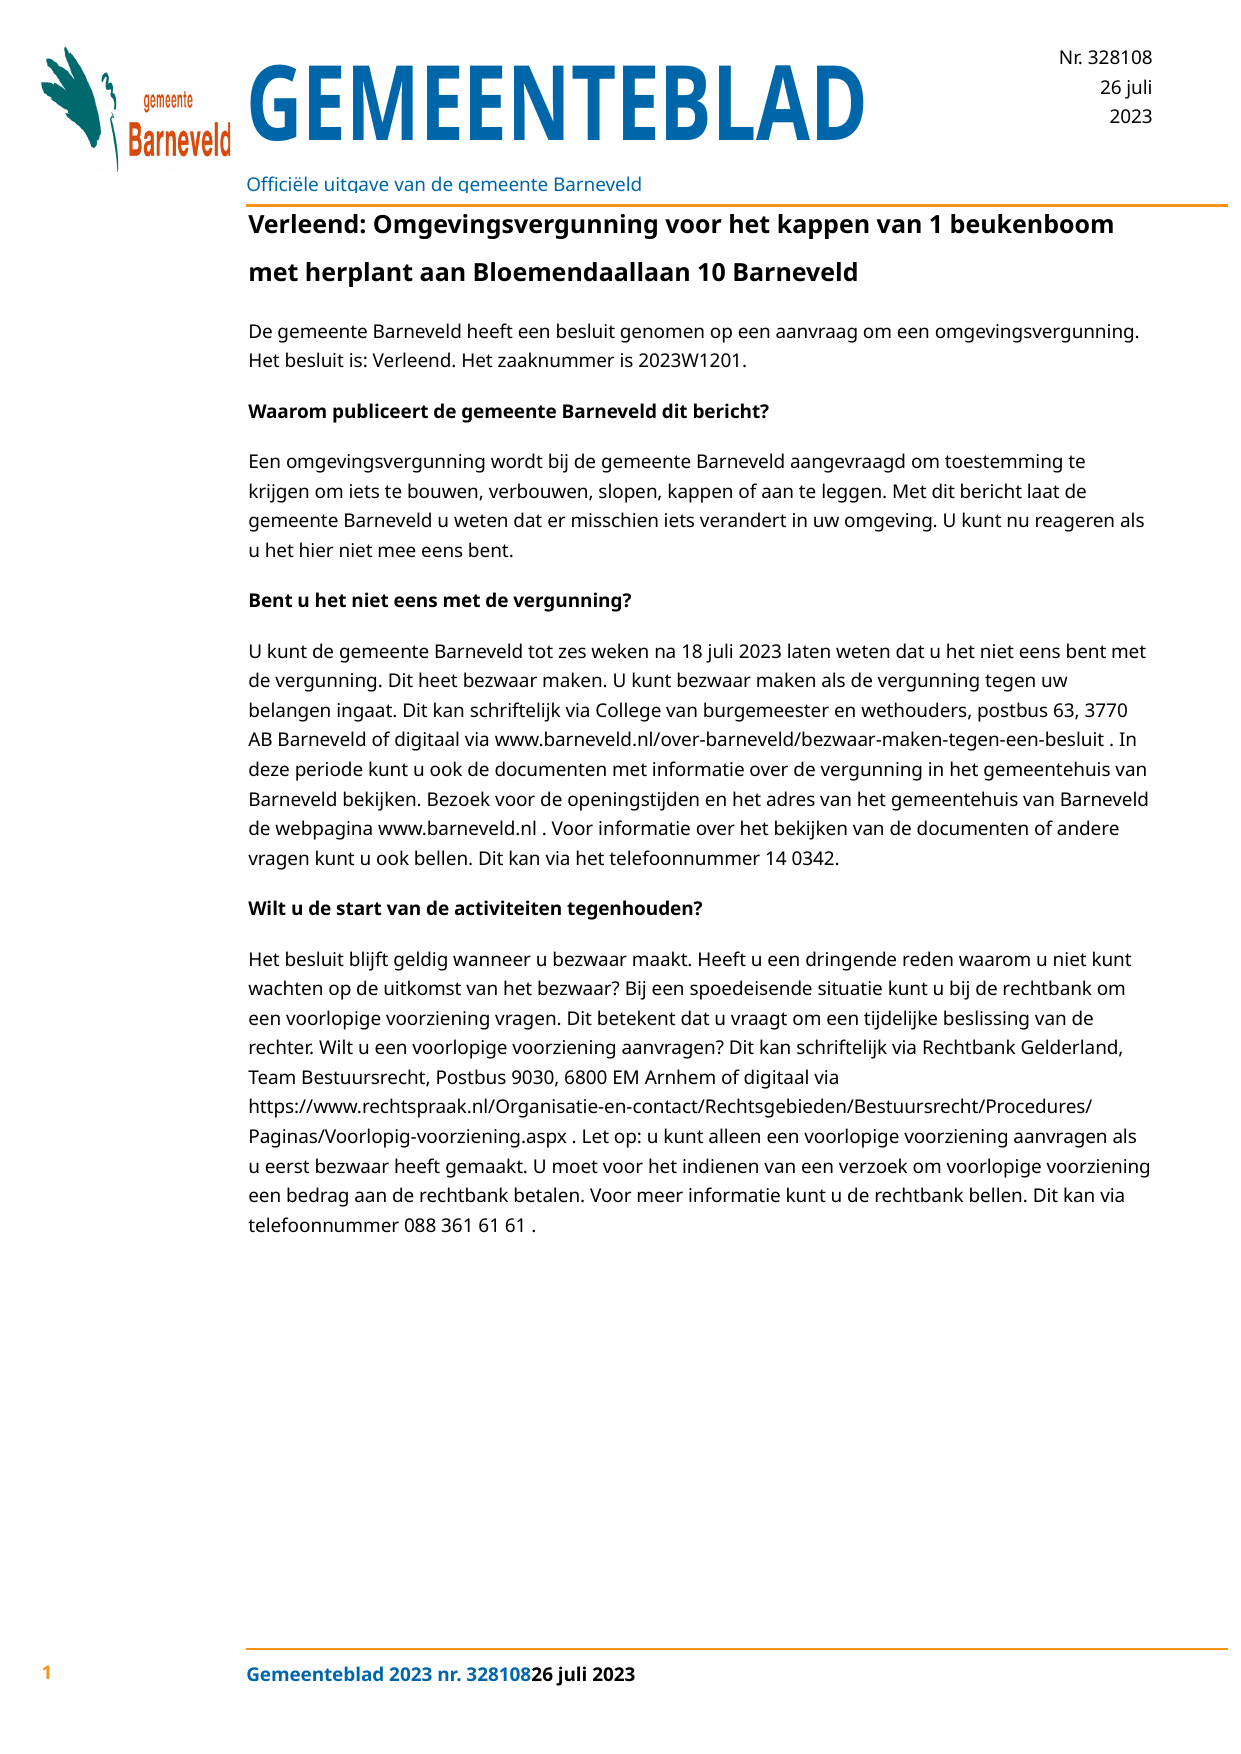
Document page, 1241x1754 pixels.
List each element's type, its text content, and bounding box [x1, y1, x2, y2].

text De gemeente Barneveld heeft een besluit genomen op een aanvraag om een omgevingsvergunning. Het besluit is: Verleend. Het zaaknummer is 2023W1201. [248, 318, 1152, 373]
text Bent u het niet eens met de vergunning? [248, 587, 1152, 613]
text Het besluit blijft geldig wanneer u bezwaar maakt. Heeft u een dringende reden waarom u niet kunt wachten op de uitkomst van het bezwaar? Bij een spoedeisende situatie kunt u bij de rechtbank om een voorlopige voorziening vragen. Dit betekent dat u vraagt om een tijdelijke beslissing van de rechter. Wilt u een voorlopige voorziening aanvragen? Dit kan schriftelijk via Rechtbank Gelderland, Team Bestuursrecht, Postbus 9030, 6800 EM Arnhem of digitaal via https://www.rechtspraak.nl/Organisatie-en-contact/Rechtsgebieden/Bestuursrecht/Procedures/Paginas/Voorlopig-voorziening.aspx . Let op: u kunt alleen een voorlopige voorziening aanvragen als u eerst bezwaar heeft gemaakt. U moet voor het indienen van een verzoek om voorlopige voorziening een bedrag aan de rechtbank betalen. Voor meer informatie kunt u de rechtbank bellen. Dit kan via telefoonnummer 088 361 61 61 . [248, 946, 1152, 1238]
text U kunt de gemeente Barneveld tot zes weken na 18 juli 2023 laten weten dat u het niet eens bent met de vergunning. Dit heet bezwaar maken. U kunt bezwaar maken als de vergunning tegen uw belangen ingaat. Dit kan schriftelijk via College van burgemeester en wethouders, postbus 63, 3770 AB Barneveld of digitaal via www.barneveld.nl/over-barneveld/bezwaar-maken-tegen-een-besluit . In deze periode kunt u ook de documenten met informatie over de vergunning in het gemeentehuis van Barneveld bekijken. Bezoek voor de openingstijden en het adres van het gemeentehuis van Barneveld de webpagina www.barneveld.nl . Voor informatie over het bekijken van de documenten of andere vragen kunt u ook bellen. Dit kan via het telefoonnummer 14 0342. [248, 638, 1152, 871]
picture [41, 47, 231, 172]
text Een omgevingsvergunning wordt bij de gemeente Barneveld aangevraagd om toestemming te krijgen om iets te bouwen, verbouwen, slopen, kappen of aan te leggen. Met dit bericht laat de gemeente Barneveld u weten dat er misschien iets verandert in uw omgeving. U kunt nu reageren als u het hier niet mee eens bent. [248, 448, 1152, 563]
text Verleend: Omgevingsvergunning voor het kappen van 1 beukenboom met herplant aan Bloemendaallaan 10 Barneveld [248, 207, 1152, 288]
text Waarom publiceert de gemeente Barneveld dit bericht? [248, 398, 1152, 424]
text Wilt u de start van de activiteiten tegenhouden? [248, 895, 1152, 921]
